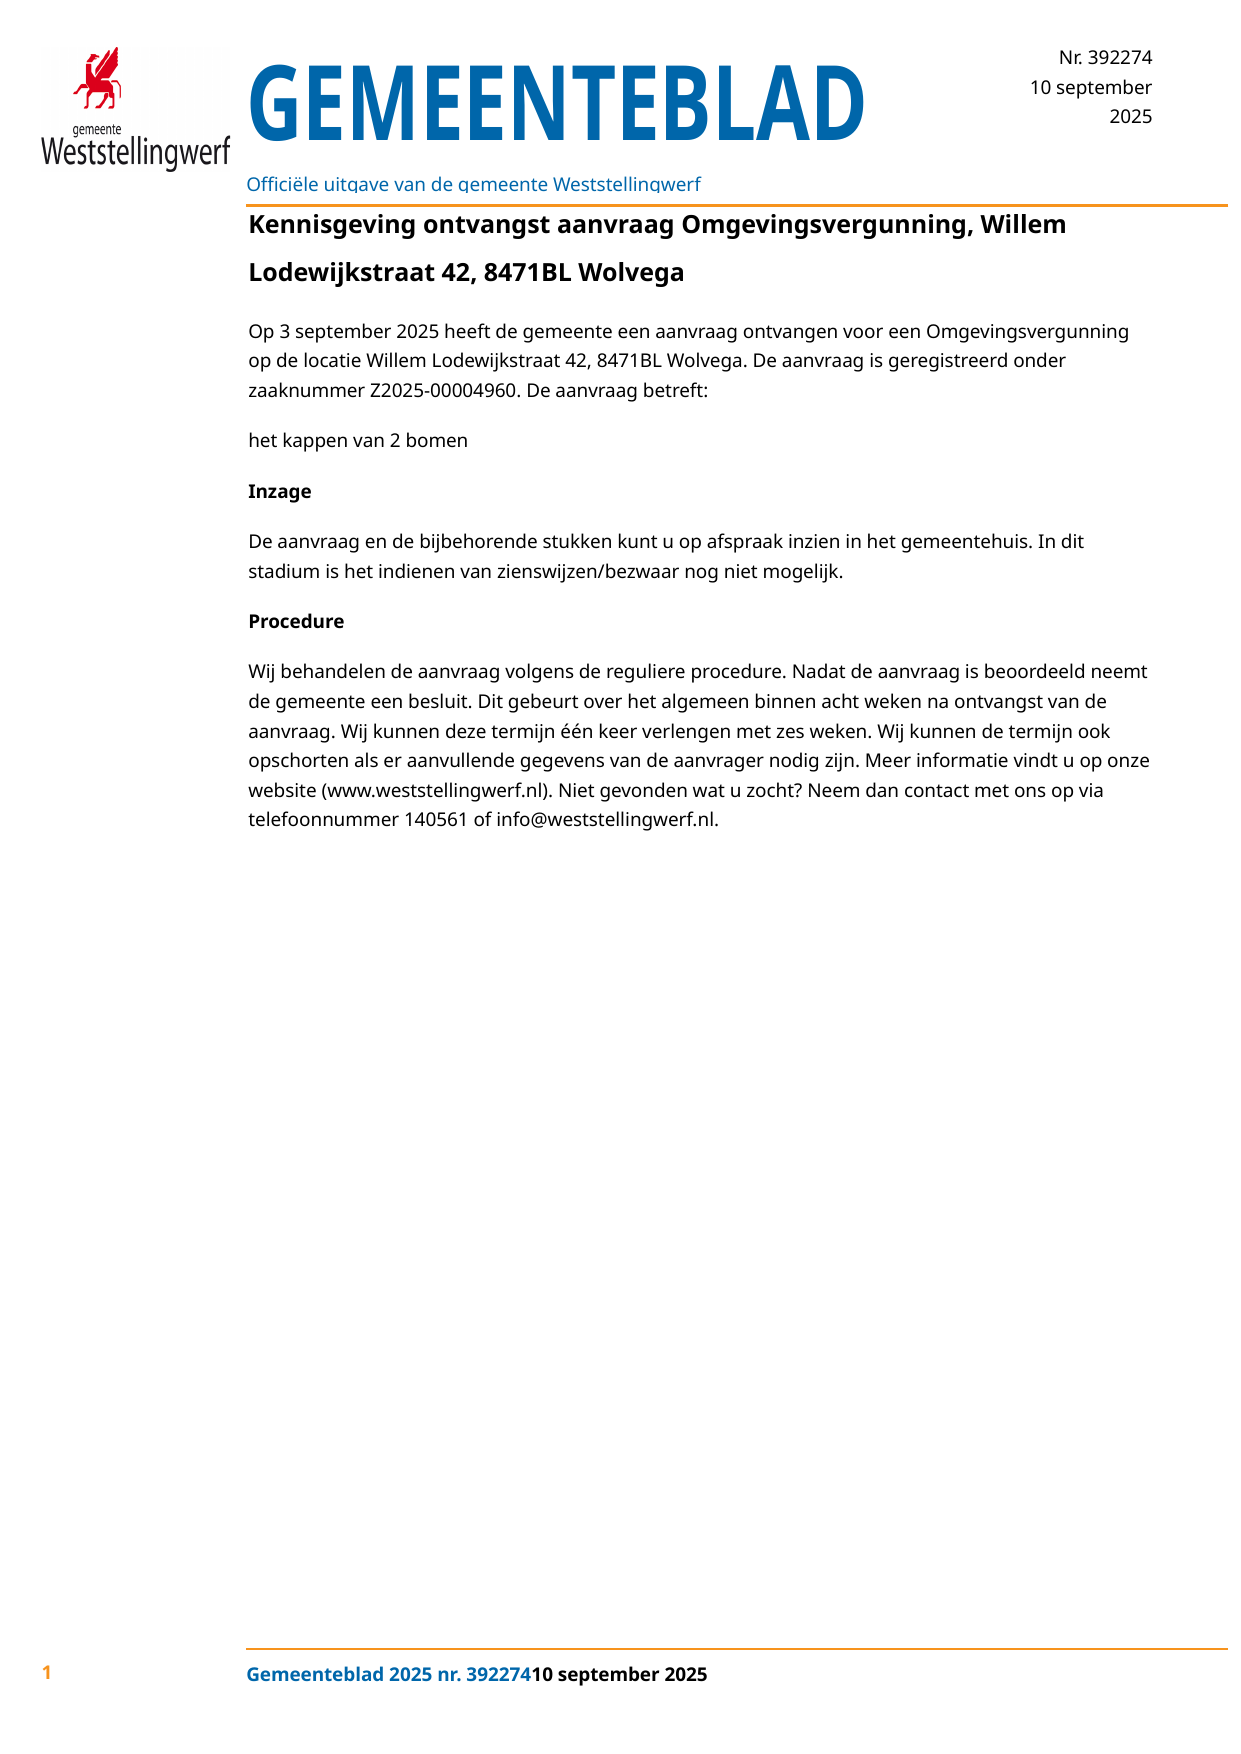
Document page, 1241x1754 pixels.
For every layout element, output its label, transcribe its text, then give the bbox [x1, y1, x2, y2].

text Procedure [248, 608, 1152, 634]
picture [41, 47, 231, 172]
text De aanvraag en de bijbehorende stukken kunt u op afspraak inzien in het gemeentehuis. In dit stadium is het indienen van zienswijzen/bezwaar nog niet mogelijk. [248, 528, 1152, 584]
text het kappen van 2 bomen [248, 427, 1152, 453]
text Wij behandelen de aanvraag volgens de reguliere procedure. Nadat de aanvraag is beoordeeld neemt de gemeente een besluit. Dit gebeurt over het algemeen binnen acht weken na ontvangst van de aanvraag. Wij kunnen deze termijn één keer verlengen met zes weken. Wij kunnen de termijn ook opschorten als er aanvullende gegevens van de aanvrager nodig zijn. Meer informatie vindt u op onze website (www.weststellingwerf.nl). Niet gevonden wat u zocht? Neem dan contact met ons op via telefoonnummer 140561 of info@weststellingwerf.nl. [248, 659, 1152, 832]
text Inzage [248, 478, 1152, 504]
text Kennisgeving ontvangst aanvraag Omgevingsvergunning, Willem Lodewijkstraat 42, 8471BL Wolvega [248, 207, 1152, 288]
text Op 3 september 2025 heeft de gemeente een aanvraag ontvangen voor een Omgevingsvergunning op de locatie Willem Lodewijkstraat 42, 8471BL Wolvega. De aanvraag is geregistreerd onder zaaknummer Z2025-00004960. De aanvraag betreft: [248, 318, 1152, 403]
